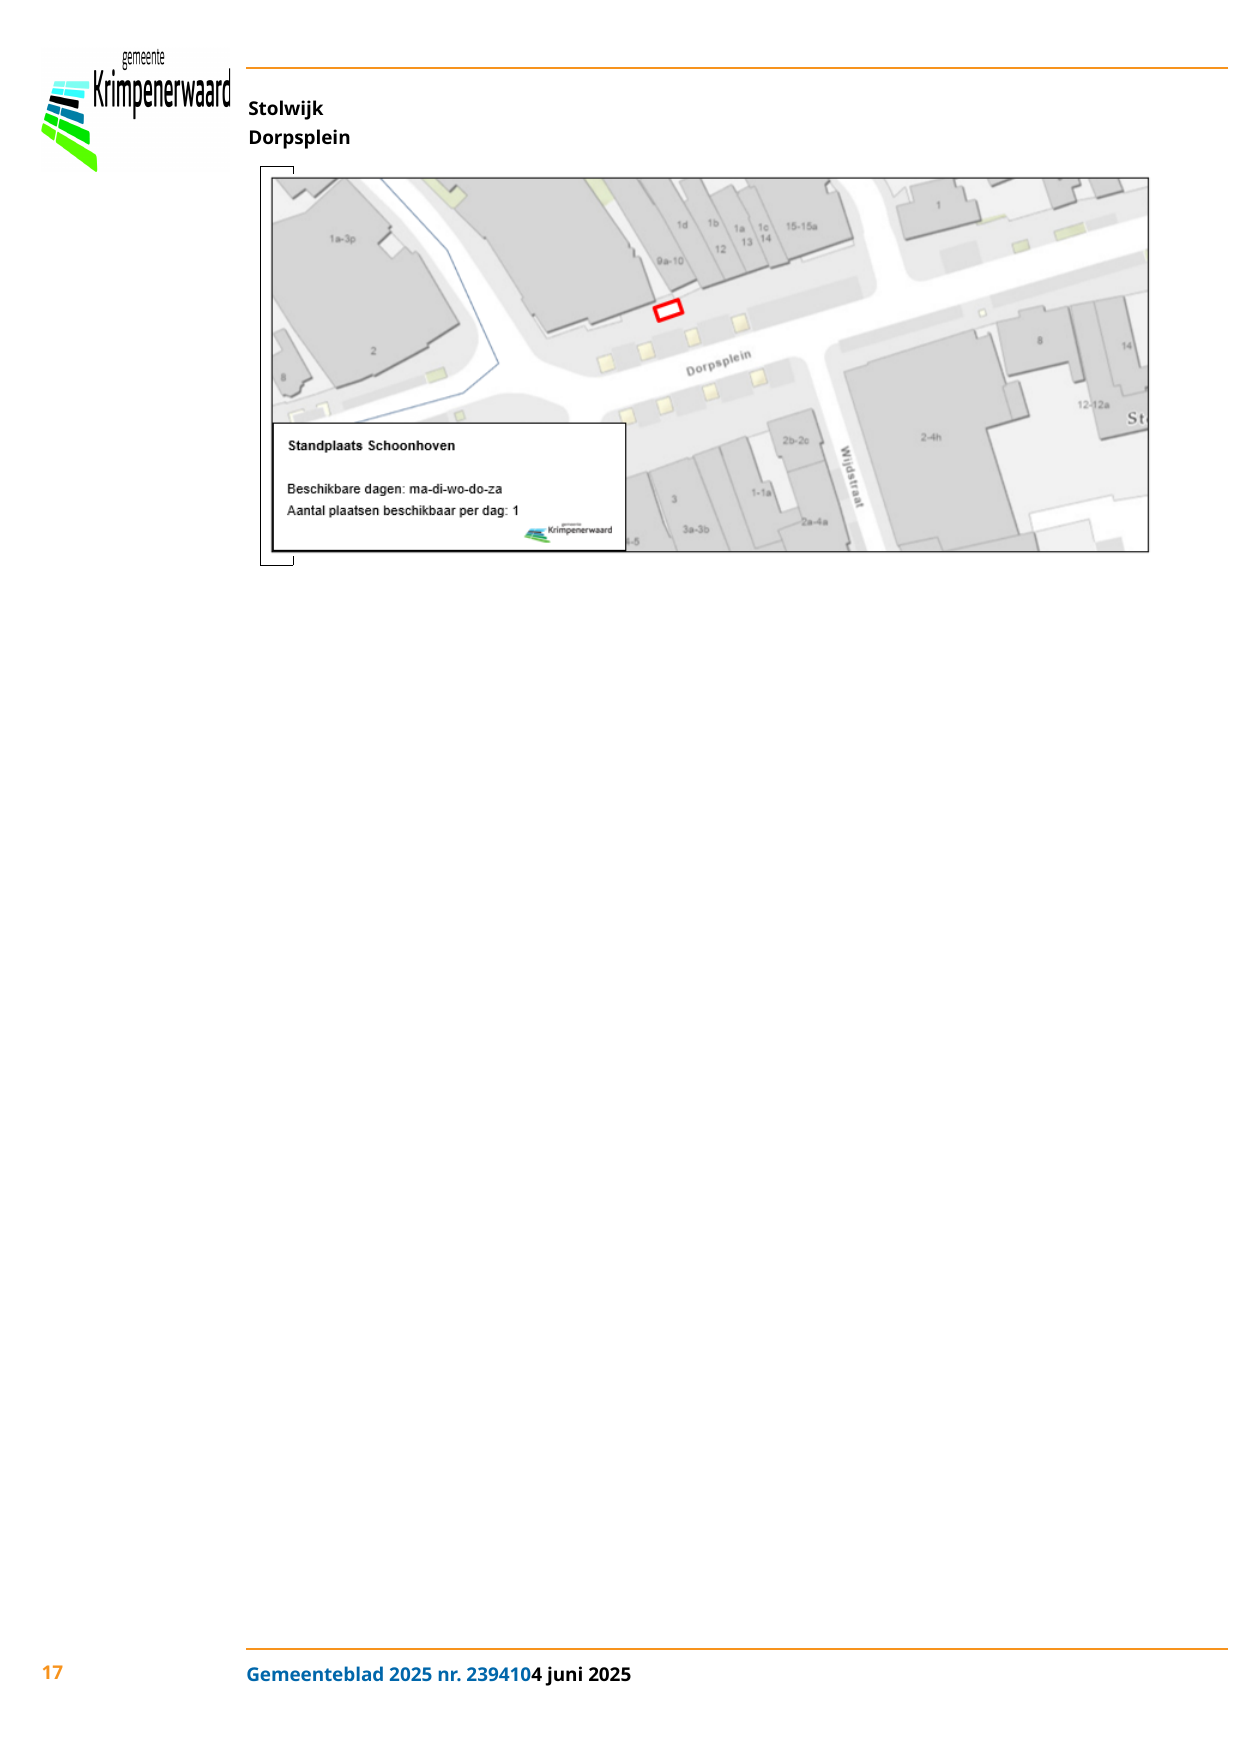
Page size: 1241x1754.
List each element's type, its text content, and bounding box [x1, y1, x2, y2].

text Dorpsplein [248, 124, 1152, 150]
picture [268, 174, 1155, 556]
picture [41, 47, 231, 172]
text Stolwijk [248, 95, 1152, 121]
